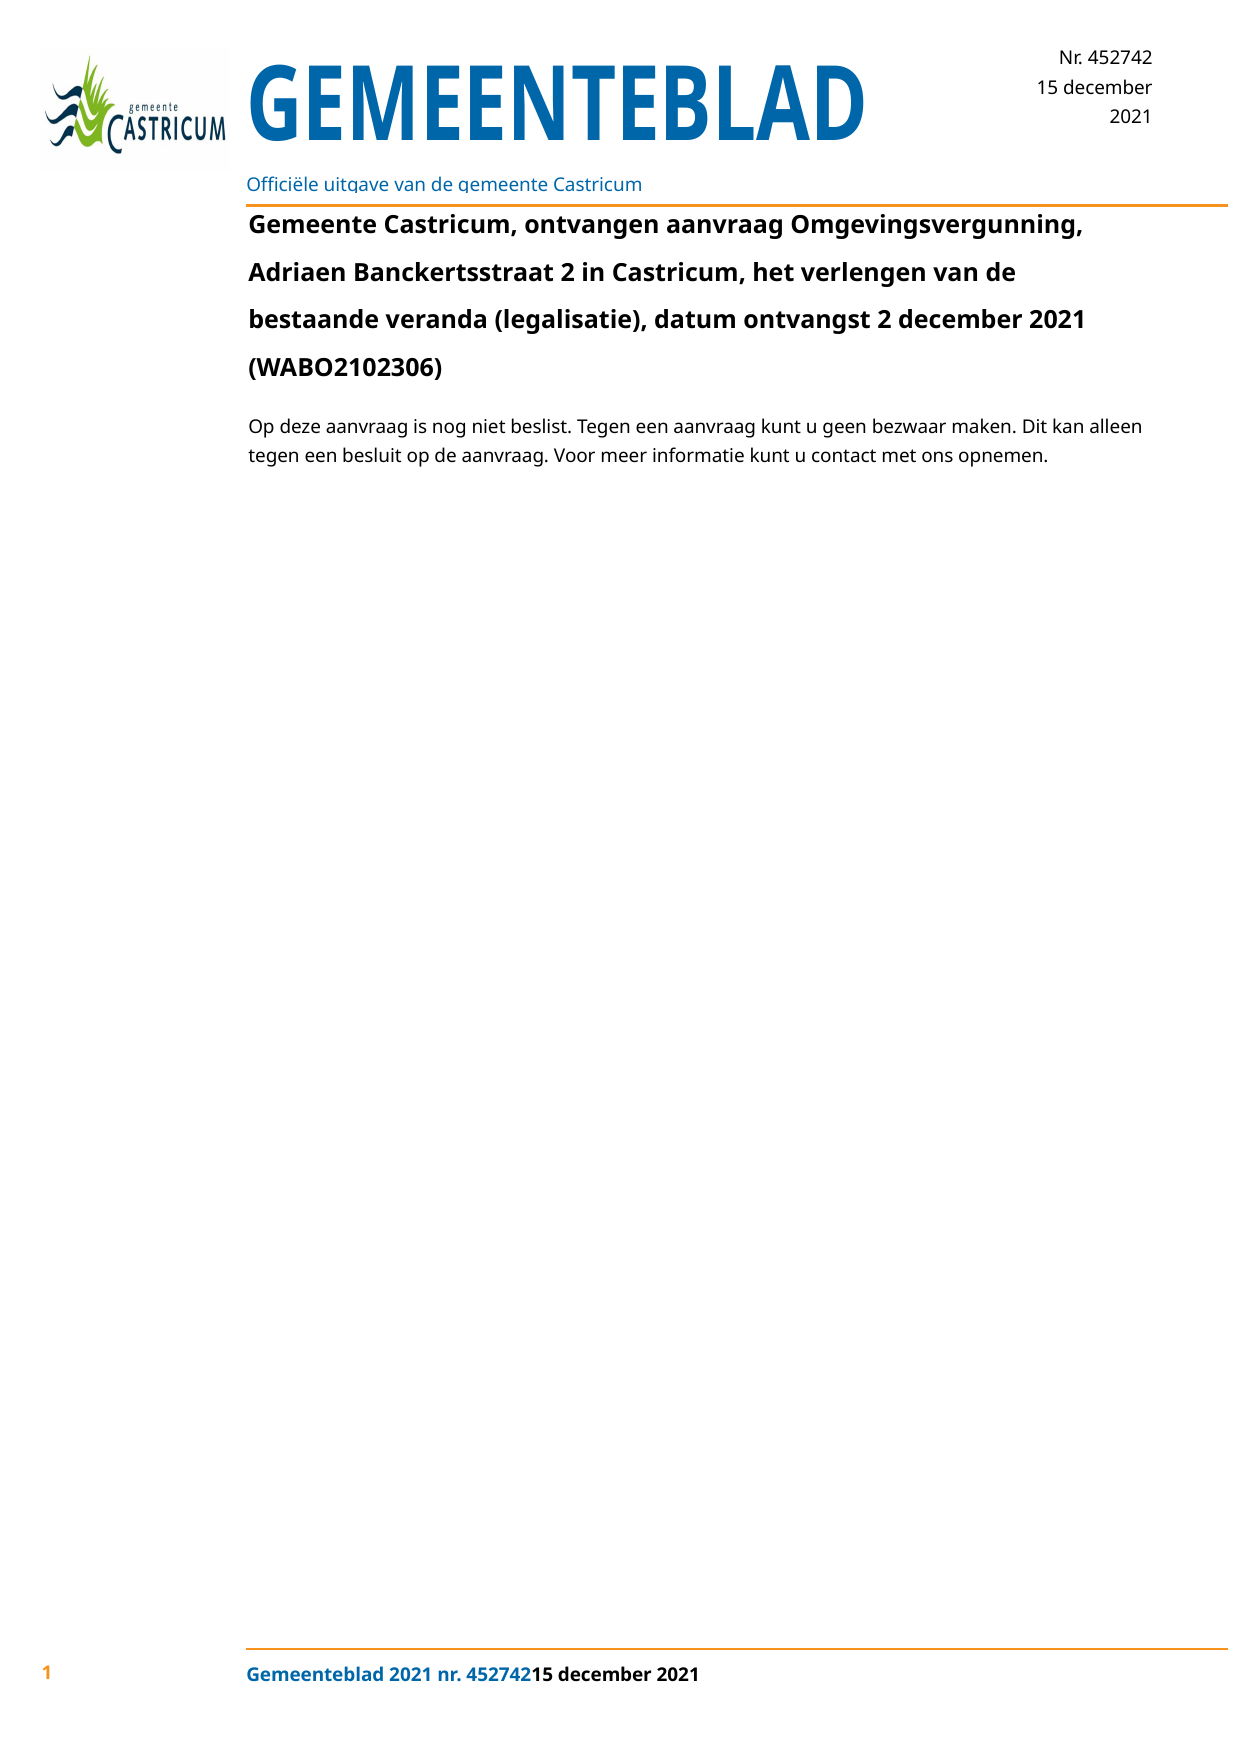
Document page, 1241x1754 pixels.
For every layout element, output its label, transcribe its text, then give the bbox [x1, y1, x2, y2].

text Op deze aanvraag is nog niet beslist. Tegen een aanvraag kunt u geen bezwaar maken. Dit kan alleen tegen een besluit op de aanvraag. Voor meer informatie kunt u contact met ons opnemen. [248, 413, 1152, 468]
picture [41, 47, 231, 172]
text Gemeente Castricum, ontvangen aanvraag Omgevingsvergunning, Adriaen Banckertsstraat 2 in Castricum, het verlengen van de bestaande veranda (legalisatie), datum ontvangst 2 december 2021 (WABO2102306) [248, 207, 1152, 384]
